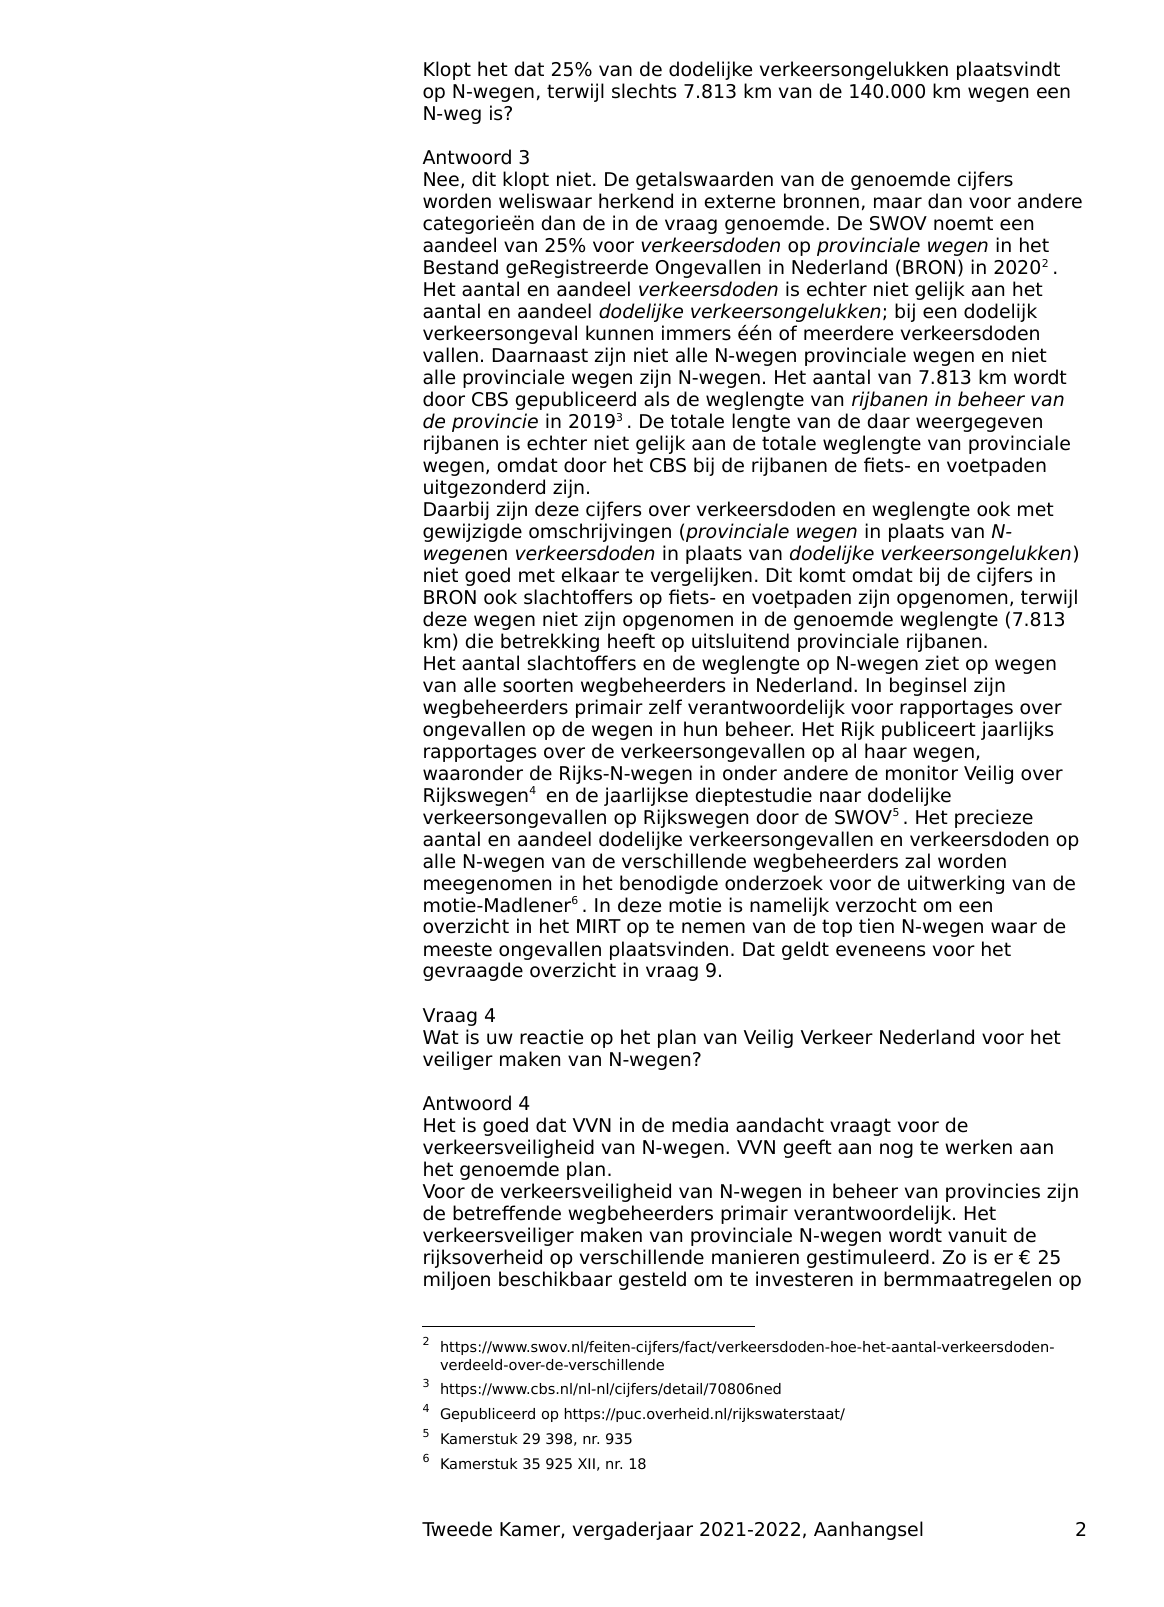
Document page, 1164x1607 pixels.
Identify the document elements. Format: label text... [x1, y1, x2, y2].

text Het aantal slachtoffers en de weglengte op N-wegen ziet op wegen van alle soorten wegbeheerders in Nederland. In beginsel zijn wegbeheerders primair zelf verantwoordelijk voor rapportages over ongevallen op de wegen in hun beheer. Het Rijk publiceert jaarlijks rapportages over de verkeersongevallen op al haar wegen, waaronder de Rijks-N-wegen in onder andere de monitor Veilig over Rijkswegen en de jaarlijkse dieptestudie naar dodelijke verkeersongevallen op Rijkswegen door de SWOV. Het precieze aantal en aandeel dodelijke verkeersongevallen en verkeersdoden op alle N-wegen van de verschillende wegbeheerders zal worden meegenomen in het benodigde onderzoek voor de uitwerking van de motie-Madlener. In deze motie is namelijk verzocht om een overzicht in het MIRT op te nemen van de top tien N-wegen waar de meeste ongevallen plaatsvinden. Dat geldt eveneens voor het gevraagde overzicht in vraag 9. [422, 653, 1087, 982]
text Antwoord 4 [422, 1093, 1087, 1115]
text Daarbij zijn deze cijfers over verkeersdoden en weglengte ook met gewijzigde omschrijvingen (provinciale wegen in plaats van N-wegenen verkeersdoden in plaats van dodelijke verkeersongelukken) niet goed met elkaar te vergelijken. Dit komt omdat bij de cijfers in BRON ook slachtoffers op fiets- en voetpaden zijn opgenomen, terwijl deze wegen niet zijn opgenomen in de genoemde weglengte (7.813 km) die betrekking heeft op uitsluitend provinciale rijbanen. [422, 499, 1087, 653]
text Nee, dit klopt niet. De getalswaarden van de genoemde cijfers worden weliswaar herkend in externe bronnen, maar dan voor andere categorieën dan de in de vraag genoemde. De SWOV noemt een aandeel van 25% voor verkeersdoden op provinciale wegen in het Bestand geRegistreerde Ongevallen in Nederland (BRON) in 2020. Het aantal en aandeel verkeersdoden is echter niet gelijk aan het aantal en aandeel dodelijke verkeersongelukken; bij een dodelijk verkeersongeval kunnen immers één of meerdere verkeersdoden vallen. Daarnaast zijn niet alle N-wegen provinciale wegen en niet alle provinciale wegen zijn N-wegen. Het aantal van 7.813 km wordt door CBS gepubliceerd als de weglengte van rijbanen in beheer van de provincie in 2019. De totale lengte van de daar weergegeven rijbanen is echter niet gelijk aan de totale weglengte van provinciale wegen, omdat door het CBS bij de rijbanen de fiets- en voetpaden uitgezonderd zijn. [422, 169, 1087, 499]
text Gepubliceerd op https://puc.overheid.nl/rijkswaterstaat/ [422, 1402, 1087, 1424]
text Voor de verkeersveiligheid van N-wegen in beheer van provincies zijn de betreffende wegbeheerders primair verantwoordelijk. Het verkeersveiliger maken van provinciale N-wegen wordt vanuit de rijksoverheid op verschillende manieren gestimuleerd. Zo is er € 25 miljoen beschikbaar gesteld om te investeren in bermmaatregelen op [422, 1181, 1087, 1291]
text Klopt het dat 25% van de dodelijke verkeersongelukken plaatsvindt op N-wegen, terwijl slechts 7.813 km van de 140.000 km wegen een N-weg is? [422, 59, 1087, 125]
text https://www.swov.nl/feiten-cijfers/fact/verkeersdoden-hoe-het-aantal-verkeersdoden-verdeeld-over-de-verschillende [422, 1335, 1087, 1374]
text Kamerstuk 29 398, nr. 935 [422, 1427, 1087, 1449]
text Kamerstuk 35 925 XII, nr. 18 [422, 1452, 1087, 1474]
text Vraag 4 [422, 1004, 1087, 1027]
text Het is goed dat VVN in de media aandacht vraagt voor de verkeersveiligheid van N-wegen. VVN geeft aan nog te werken aan het genoemde plan. [422, 1115, 1087, 1181]
text Antwoord 3 [422, 147, 1087, 169]
text https://www.cbs.nl/nl-nl/cijfers/detail/70806ned [422, 1377, 1087, 1399]
text Wat is uw reactie op het plan van Veilig Verkeer Nederland voor het veiliger maken van N-wegen? [422, 1027, 1087, 1071]
